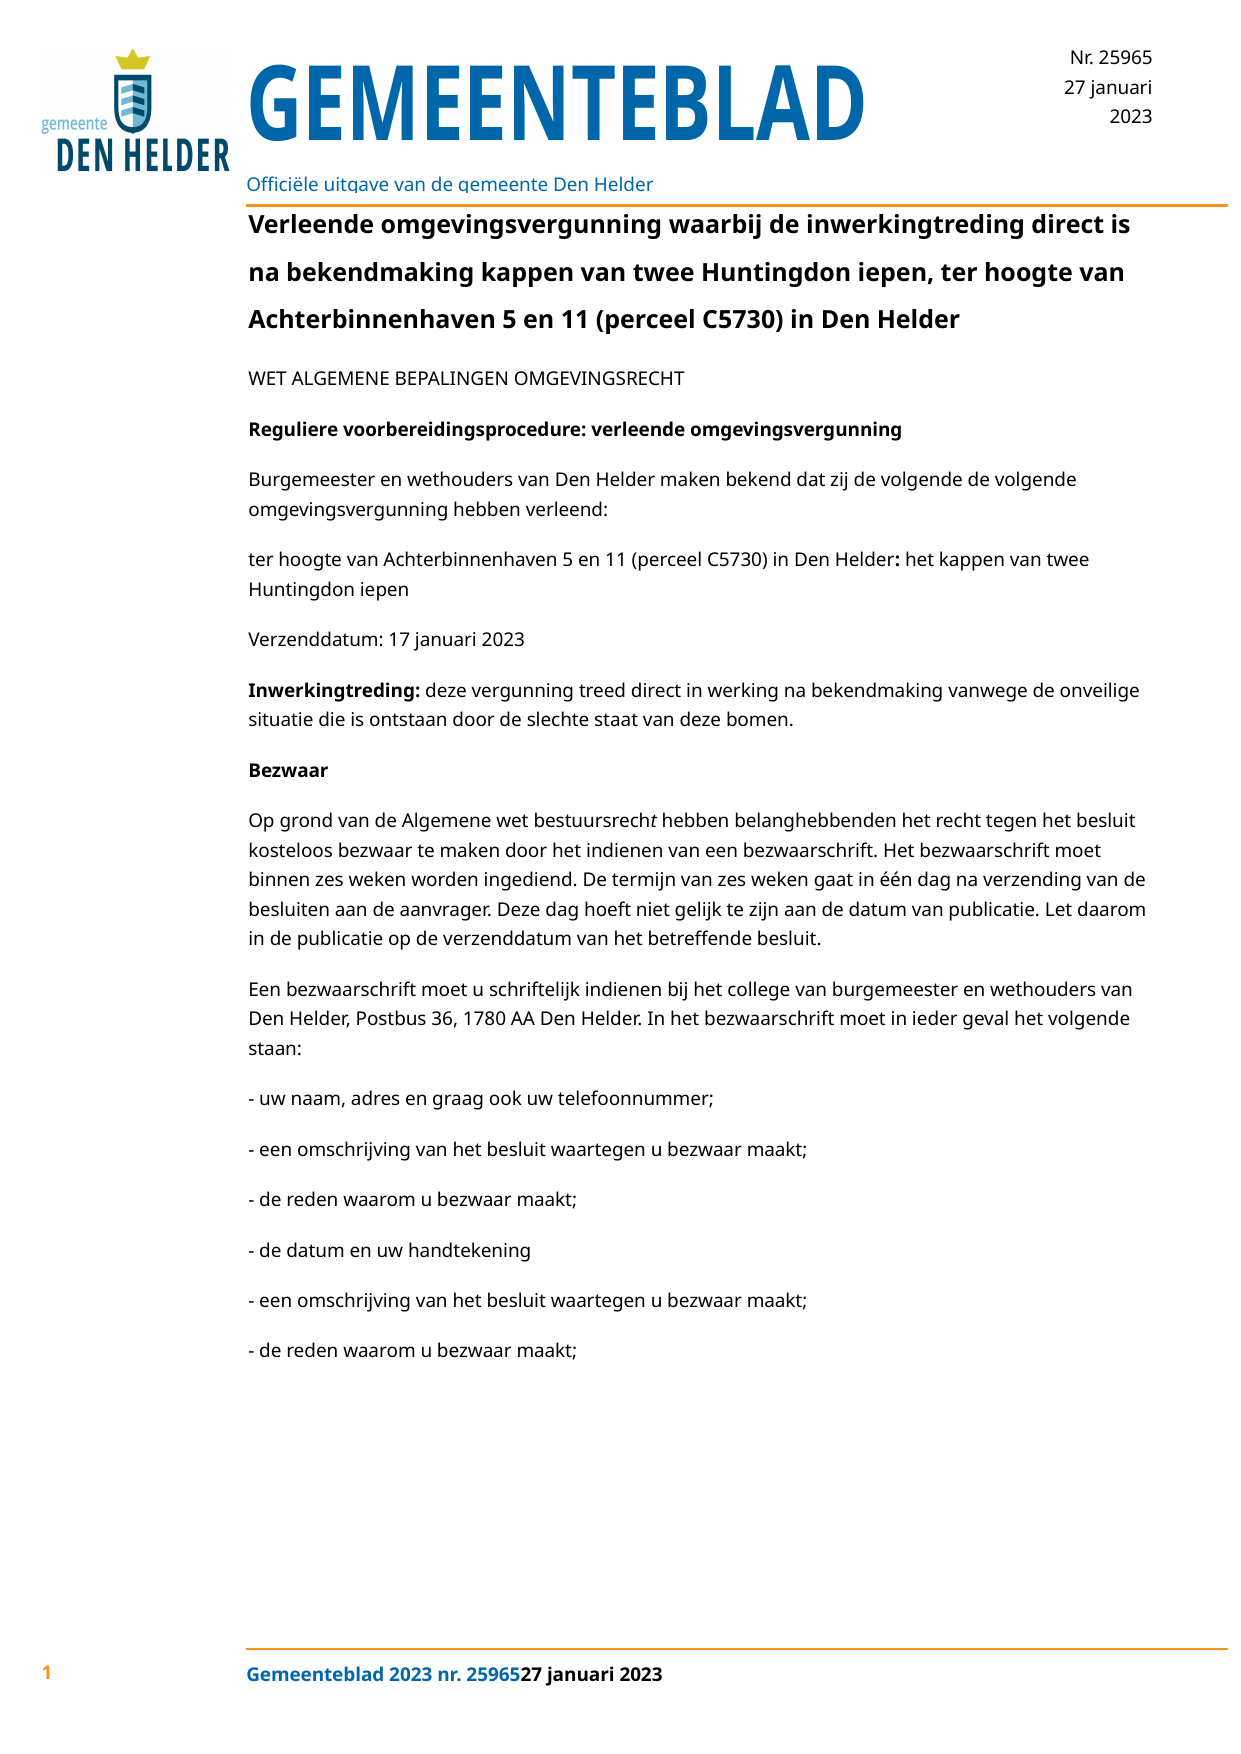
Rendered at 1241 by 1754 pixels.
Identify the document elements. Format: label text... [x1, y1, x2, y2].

picture [182, 144, 187, 165]
text - een omschrijving van het besluit waartegen u bezwaar maakt; [248, 1136, 1152, 1162]
text Inwerkingtreding: deze vergunning treed direct in werking na bekendmaking vanwege de onveilige situatie die is ontstaan door de slechte staat van deze bomen. [248, 677, 1152, 732]
text Verleende omgevingsvergunning waarbij de inwerkingtreding direct is na bekendmaking kappen van twee Huntingdon iepen, ter hoogte van Achterbinnenhaven 5 en 11 (perceel C5730) in Den Helder [248, 207, 1152, 336]
text - de datum en uw handtekening [248, 1237, 1152, 1262]
text Op grond van de Algemene wet bestuursrecht hebben belanghebbenden het recht tegen het besluit kosteloos bezwaar te maken door het indienen van een bezwaarschrift. Het bezwaarschrift moet binnen zes weken worden ingediend. De termijn van zes weken gaat in één dag na verzending van de besluiten aan de aanvrager. Deze dag hoeft niet gelijk te zijn aan de datum van publicatie. Let daarom in de publicatie op de verzenddatum van het betreffende besluit. [248, 807, 1152, 951]
text WET ALGEMENE BEPALINGEN OMGEVINGSRECHT [248, 366, 1152, 391]
text Verzenddatum: 17 januari 2023 [248, 626, 1152, 652]
text ter hoogte van Achterbinnenhaven 5 en 11 (perceel C5730) in Den Helder: het kappen van twee Huntingdon iepen [248, 546, 1152, 602]
text Een bezwaarschrift moet u schriftelijk indienen bij het college van burgemeester en wethouders van Den Helder, Postbus 36, 1780 AA Den Helder. In het bezwaarschrift moet in ieder geval het volgende staan: [248, 976, 1152, 1061]
text Bezwaar [248, 757, 1152, 782]
picture [130, 157, 135, 172]
picture [63, 144, 68, 165]
text Burgemeester en wethouders van Den Helder maken bekend dat zij de volgende de volgende omgevingsvergunning hebben verleend: [248, 466, 1152, 522]
text - de reden waarom u bezwaar maakt; [248, 1186, 1152, 1212]
text - uw naam, adres en graag ook uw telefoonnummer; [248, 1086, 1152, 1111]
text Reguliere voorbereidingsprocedure: verleende omgevingsvergunning [248, 416, 1152, 442]
picture [41, 47, 231, 172]
picture [220, 160, 224, 172]
text - de reden waarom u bezwaar maakt; [248, 1338, 1152, 1363]
text - een omschrijving van het besluit waartegen u bezwaar maakt; [248, 1287, 1152, 1313]
picture [100, 154, 106, 172]
